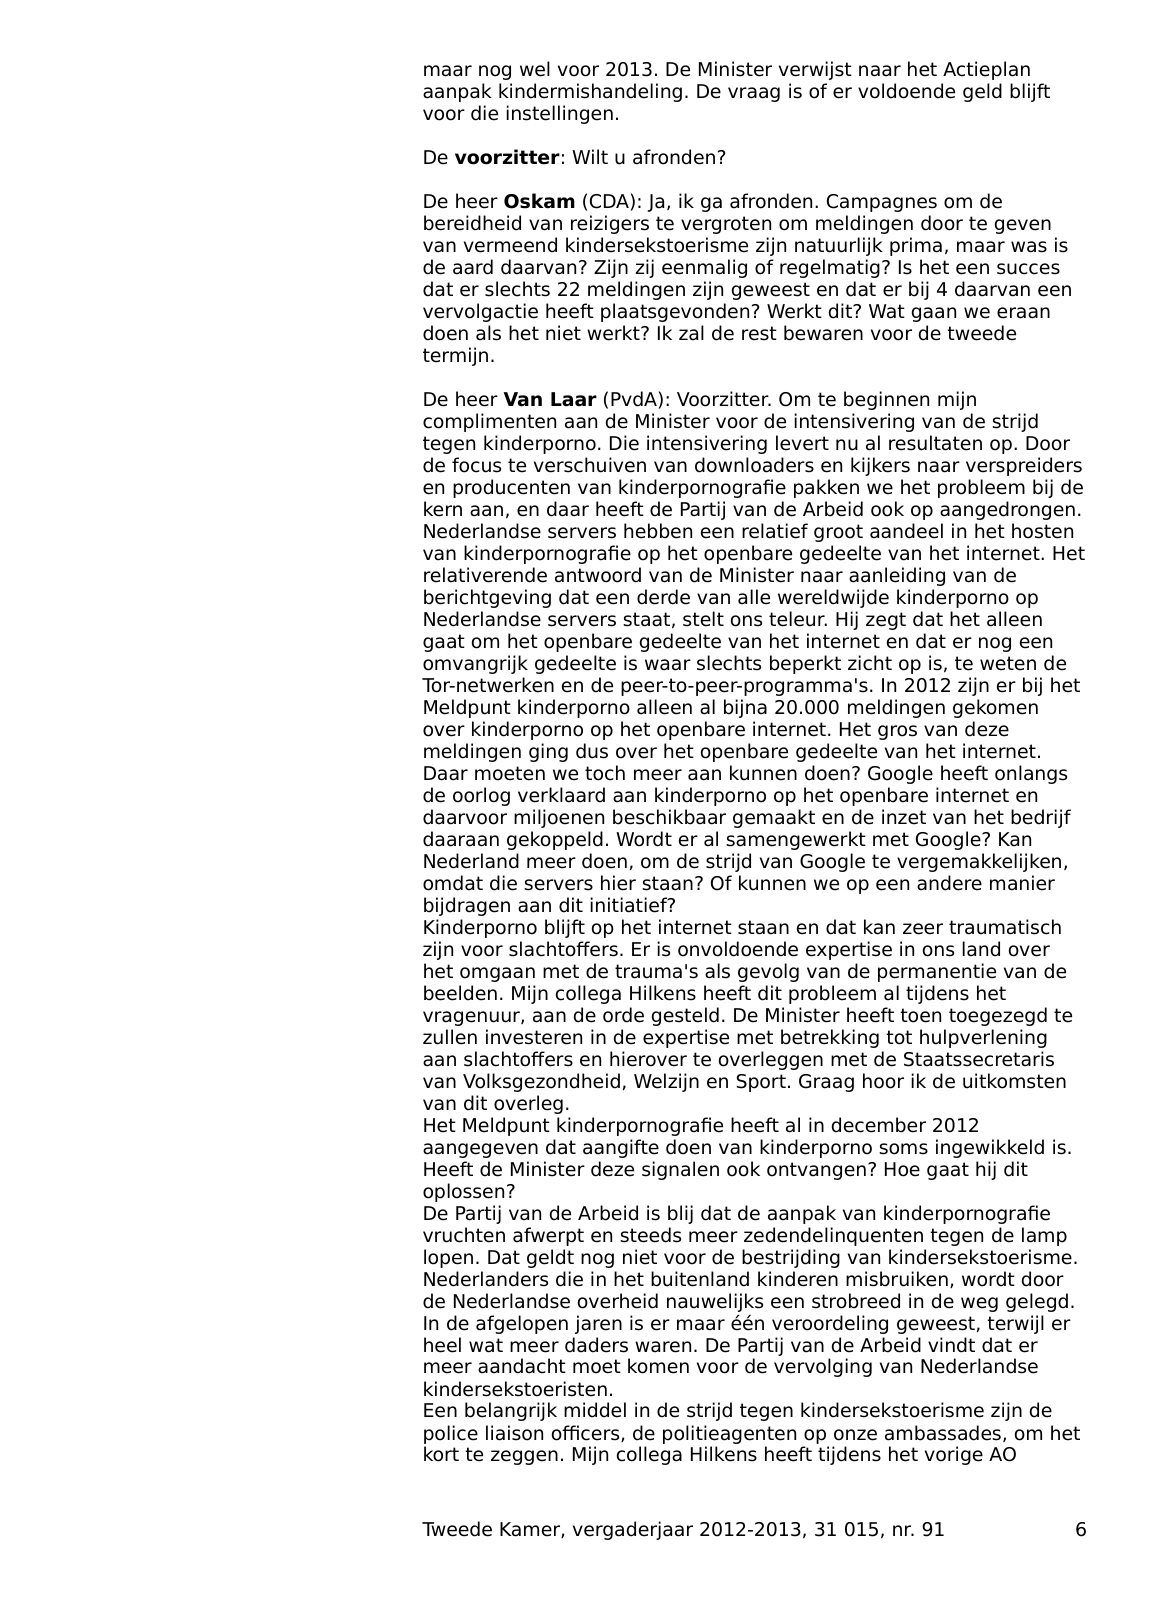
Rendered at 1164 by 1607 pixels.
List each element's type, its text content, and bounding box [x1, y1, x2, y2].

text Kinderporno blijft op het internet staan en dat kan zeer traumatisch zijn voor slachtoffers. Er is onvoldoende expertise in ons land over het omgaan met de trauma's als gevolg van de permanentie van de beelden. Mijn collega Hilkens heeft dit probleem al tijdens het vragenuur, aan de orde gesteld. De Minister heeft toen toegezegd te zullen investeren in de expertise met betrekking tot hulpverlening aan slachtoffers en hierover te overleggen met de Staatssecretaris van Volksgezondheid, Welzijn en Sport. Graag hoor ik de uitkomsten van dit overleg. [422, 917, 1087, 1115]
text De Partij van de Arbeid is blij dat de aanpak van kinderpornografie vruchten afwerpt en steeds meer zedendelinquenten tegen de lamp lopen. Dat geldt nog niet voor de bestrijding van kindersekstoerisme. Nederlanders die in het buitenland kinderen misbruiken, wordt door de Nederlandse overheid nauwelijks een strobreed in de weg gelegd. In de afgelopen jaren is er maar één veroordeling geweest, terwijl er heel wat meer daders waren. De Partij van de Arbeid vindt dat er meer aandacht moet komen voor de vervolging van Nederlandse kindersekstoeristen. [422, 1203, 1087, 1400]
text maar nog wel voor 2013. De Minister verwijst naar het Actieplan aanpak kindermishandeling. De vraag is of er voldoende geld blijft voor die instellingen. [422, 59, 1087, 125]
text De voorzitter: Wilt u afronden? [422, 147, 1087, 169]
text De heer Oskam (CDA): Ja, ik ga afronden. Campagnes om de bereidheid van reizigers te vergroten om meldingen door te geven van vermeend kindersekstoerisme zijn natuurlijk prima, maar was is de aard daarvan? Zijn zij eenmalig of regelmatig? Is het een succes dat er slechts 22 meldingen zijn geweest en dat er bij 4 daarvan een vervolgactie heeft plaatsgevonden? Werkt dit? Wat gaan we eraan doen als het niet werkt? Ik zal de rest bewaren voor de tweede termijn. [422, 191, 1087, 367]
text Een belangrijk middel in de strijd tegen kindersekstoerisme zijn de police liaison officers, de politieagenten op onze ambassades, om het kort te zeggen. Mijn collega Hilkens heeft tijdens het vorige AO [422, 1400, 1087, 1466]
text De heer Van Laar (PvdA): Voorzitter. Om te beginnen mijn complimenten aan de Minister voor de intensivering van de strijd tegen kinderporno. Die intensivering levert nu al resultaten op. Door de focus te verschuiven van downloaders en kijkers naar verspreiders en producenten van kinderpornografie pakken we het probleem bij de kern aan, en daar heeft de Partij van de Arbeid ook op aangedrongen. [422, 389, 1087, 521]
text Het Meldpunt kinderpornografie heeft al in december 2012 aangegeven dat aangifte doen van kinderporno soms ingewikkeld is. Heeft de Minister deze signalen ook ontvangen? Hoe gaat hij dit oplossen? [422, 1115, 1087, 1203]
text Nederlandse servers hebben een relatief groot aandeel in het hosten van kinderpornografie op het openbare gedeelte van het internet. Het relativerende antwoord van de Minister naar aanleiding van de berichtgeving dat een derde van alle wereldwijde kinderporno op Nederlandse servers staat, stelt ons teleur. Hij zegt dat het alleen gaat om het openbare gedeelte van het internet en dat er nog een omvangrijk gedeelte is waar slechts beperkt zicht op is, te weten de Tor-netwerken en de peer-to-peer-programma's. In 2012 zijn er bij het Meldpunt kinderporno alleen al bijna 20.000 meldingen gekomen over kinderporno op het openbare internet. Het gros van deze meldingen ging dus over het openbare gedeelte van het internet. Daar moeten we toch meer aan kunnen doen? Google heeft onlangs de oorlog verklaard aan kinderporno op het openbare internet en daarvoor miljoenen beschikbaar gemaakt en de inzet van het bedrijf daaraan gekoppeld. Wordt er al samengewerkt met Google? Kan Nederland meer doen, om de strijd van Google te vergemakkelijken, omdat die servers hier staan? Of kunnen we op een andere manier bijdragen aan dit initiatief? [422, 521, 1087, 917]
